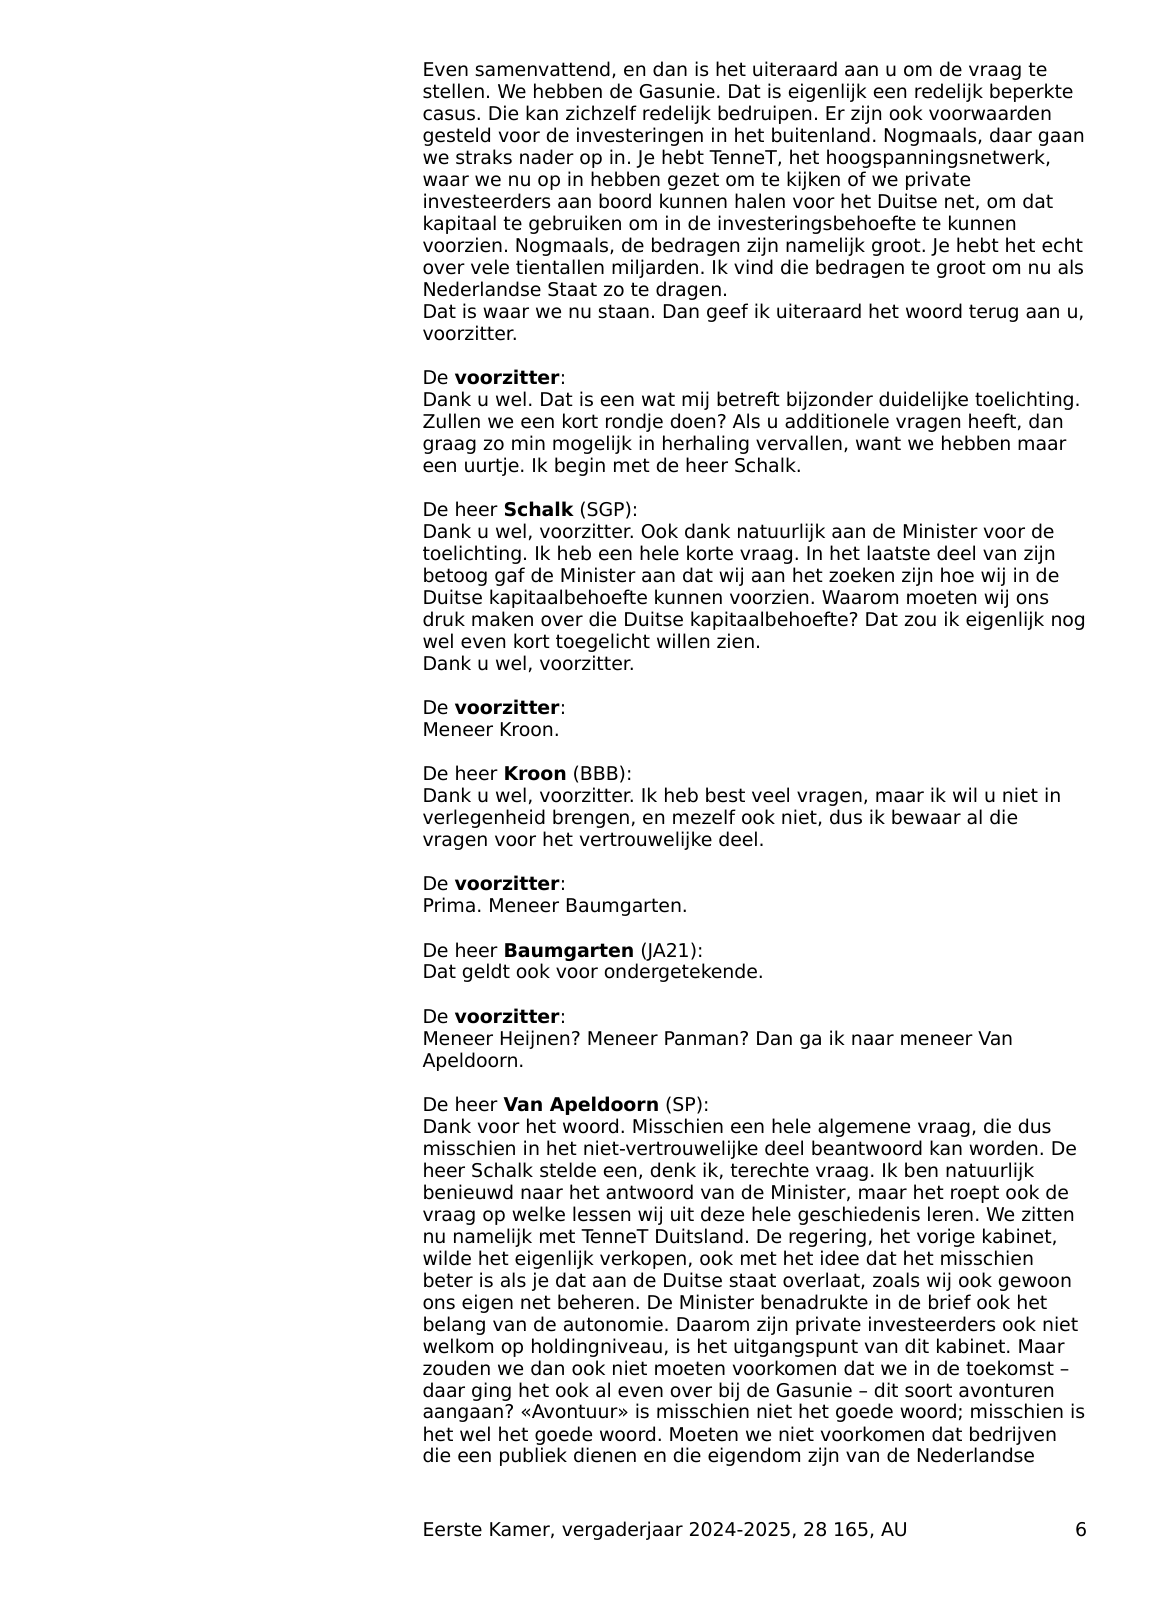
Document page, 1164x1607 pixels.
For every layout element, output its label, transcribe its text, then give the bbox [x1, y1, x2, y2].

text Dank u wel, voorzitter. Ik heb best veel vragen, maar ik wil u niet in verlegenheid brengen, en mezelf ook niet, dus ik bewaar al die vragen voor het vertrouwelijke deel. [422, 785, 1087, 851]
text De heer Baumgarten (JA21): [422, 939, 1087, 961]
text De voorzitter: [422, 697, 1087, 719]
text De heer Van Apeldoorn (SP): [422, 1094, 1087, 1116]
text Meneer Heijnen? Meneer Panman? Dan ga ik naar meneer Van Apeldoorn. [422, 1028, 1087, 1072]
text De voorzitter: [422, 367, 1087, 389]
text Dank u wel. Dat is een wat mij betreft bijzonder duidelijke toelichting. Zullen we een kort rondje doen? Als u additionele vragen heeft, dan graag zo min mogelijk in herhaling vervallen, want we hebben maar een uurtje. Ik begin met de heer Schalk. [422, 389, 1087, 477]
text Meneer Kroon. [422, 719, 1087, 741]
text De heer Schalk (SGP): [422, 499, 1087, 521]
text Dank u wel, voorzitter. [422, 653, 1087, 675]
text De voorzitter: [422, 873, 1087, 895]
text Even samenvattend, en dan is het uiteraard aan u om de vraag te stellen. We hebben de Gasunie. Dat is eigenlijk een redelijk beperkte casus. Die kan zichzelf redelijk bedruipen. Er zijn ook voorwaarden gesteld voor de investeringen in het buitenland. Nogmaals, daar gaan we straks nader op in. Je hebt TenneT, het hoogspanningsnetwerk, waar we nu op in hebben gezet om te kijken of we private investeerders aan boord kunnen halen voor het Duitse net, om dat kapitaal te gebruiken om in de investeringsbehoefte te kunnen voorzien. Nogmaals, de bedragen zijn namelijk groot. Je hebt het echt over vele tientallen miljarden. Ik vind die bedragen te groot om nu als Nederlandse Staat zo te dragen. [422, 59, 1087, 301]
text Dat is waar we nu staan. Dan geef ik uiteraard het woord terug aan u, voorzitter. [422, 301, 1087, 345]
text Prima. Meneer Baumgarten. [422, 895, 1087, 917]
text Dank voor het woord. Misschien een hele algemene vraag, die dus misschien in het niet-vertrouwelijke deel beantwoord kan worden. De heer Schalk stelde een, denk ik, terechte vraag. Ik ben natuurlijk benieuwd naar het antwoord van de Minister, maar het roept ook de vraag op welke lessen wij uit deze hele geschiedenis leren. We zitten nu namelijk met TenneT Duitsland. De regering, het vorige kabinet, wilde het eigenlijk verkopen, ook met het idee dat het misschien beter is als je dat aan de Duitse staat overlaat, zoals wij ook gewoon ons eigen net beheren. De Minister benadrukte in de brief ook het belang van de autonomie. Daarom zijn private investeerders ook niet welkom op holdingniveau, is het uitgangspunt van dit kabinet. Maar zouden we dan ook niet moeten voorkomen dat we in de toekomst – daar ging het ook al even over bij de Gasunie – dit soort avonturen aangaan? «Avontuur» is misschien niet het goede woord; misschien is het wel het goede woord. Moeten we niet voorkomen dat bedrijven die een publiek dienen en die eigendom zijn van de Nederlandse [422, 1116, 1087, 1467]
text Dank u wel, voorzitter. Ook dank natuurlijk aan de Minister voor de toelichting. Ik heb een hele korte vraag. In het laatste deel van zijn betoog gaf de Minister aan dat wij aan het zoeken zijn hoe wij in de Duitse kapitaalbehoefte kunnen voorzien. Waarom moeten wij ons druk maken over die Duitse kapitaalbehoefte? Dat zou ik eigenlijk nog wel even kort toegelicht willen zien. [422, 521, 1087, 653]
text De heer Kroon (BBB): [422, 763, 1087, 785]
text De voorzitter: [422, 1006, 1087, 1028]
text Dat geldt ook voor ondergetekende. [422, 961, 1087, 983]
